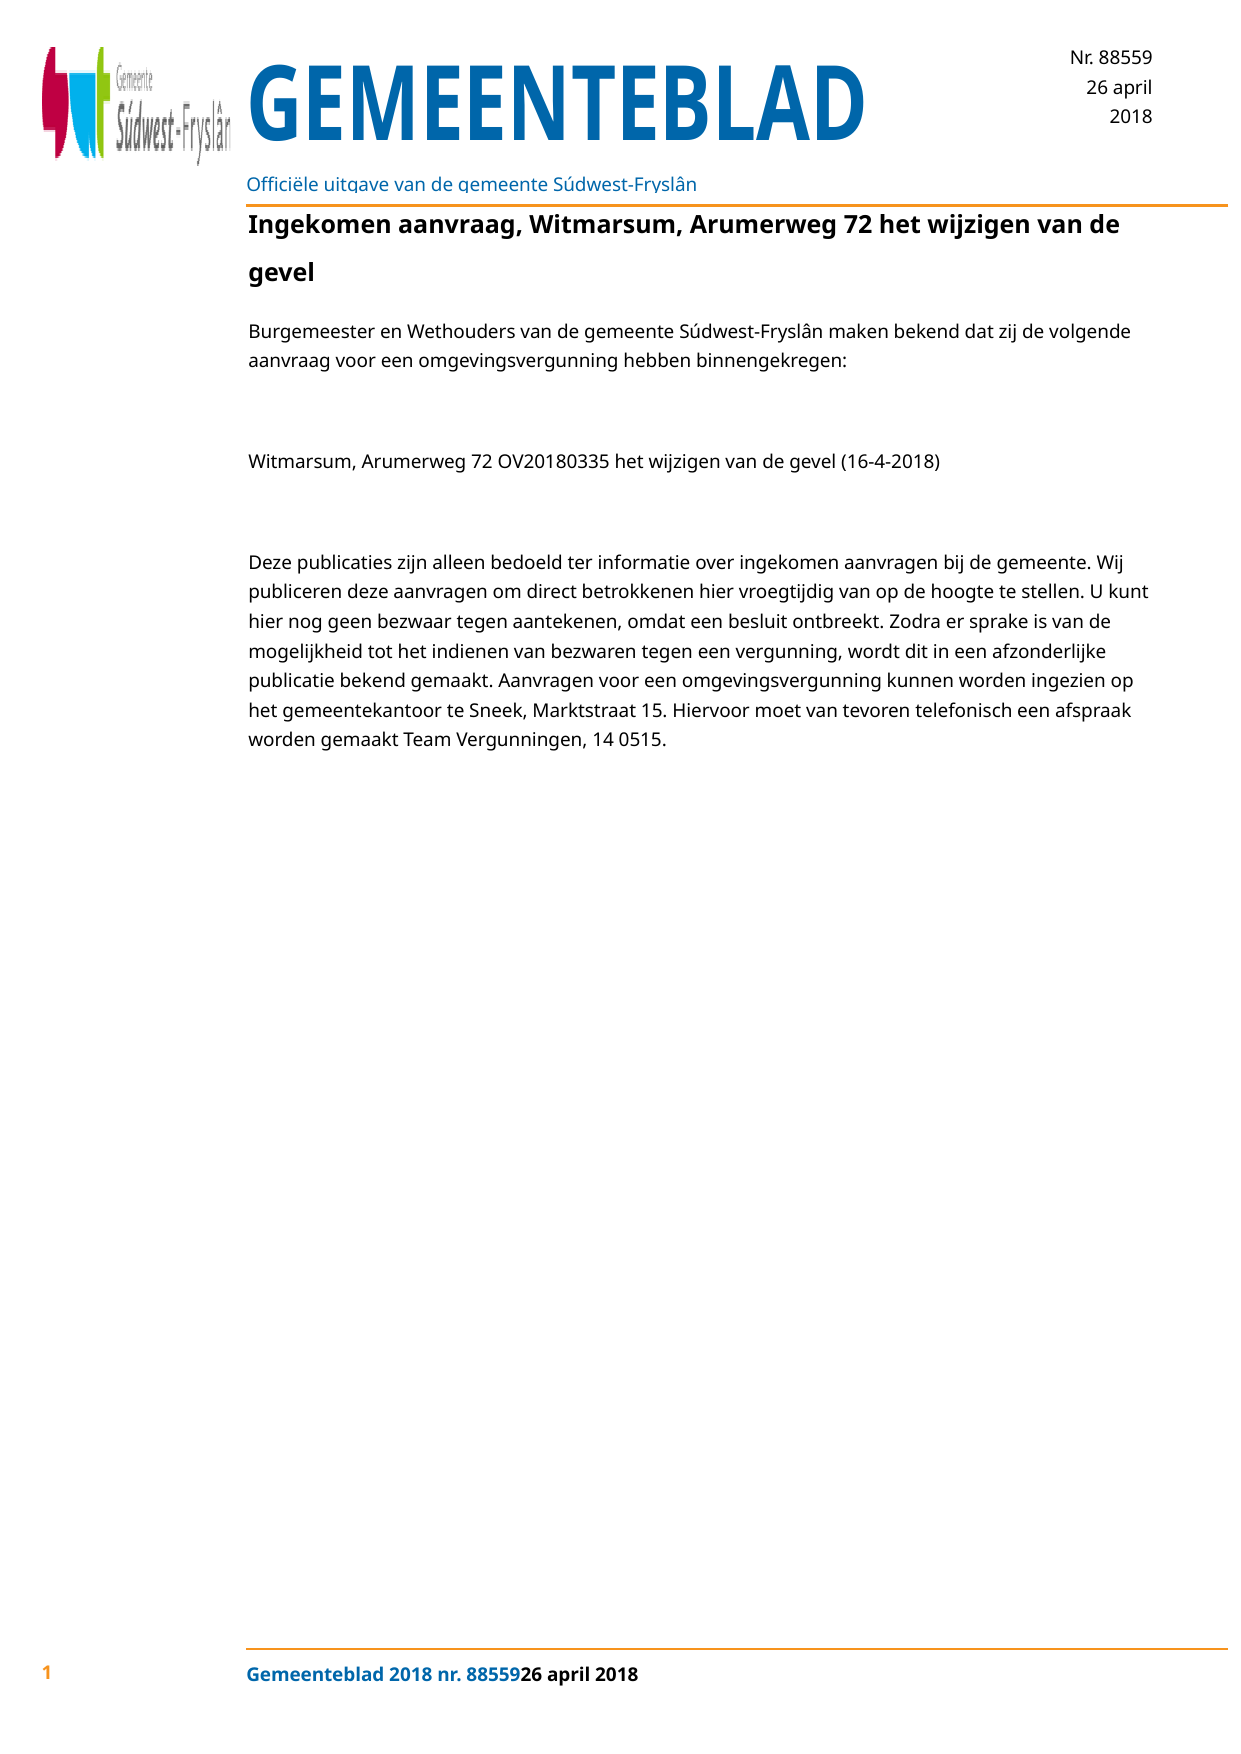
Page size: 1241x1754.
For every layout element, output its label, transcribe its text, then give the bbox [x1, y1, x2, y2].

text Deze publicaties zijn alleen bedoeld ter informatie over ingekomen aanvragen bij de gemeente. Wij publiceren deze aanvragen om direct betrokkenen hier vroegtijdig van op de hoogte te stellen. U kunt hier nog geen bezwaar tegen aantekenen, omdat een besluit ontbreekt. Zodra er sprake is van de mogelijkheid tot het indienen van bezwaren tegen een vergunning, wordt dit in een afzonderlijke publicatie bekend gemaakt. Aanvragen voor een omgevingsvergunning kunnen worden ingezien op het gemeentekantoor te Sneek, Marktstraat 15. Hiervoor moet van tevoren telefonisch een afspraak worden gemaakt Team Vergunningen, 14 0515. [248, 549, 1152, 752]
text Witmarsum, Arumerweg 72 OV20180335 het wijzigen van de gevel (16-4-2018) [248, 448, 1152, 474]
picture [41, 47, 231, 172]
text Burgemeester en Wethouders van de gemeente Súdwest-Fryslân maken bekend dat zij de volgende aanvraag voor een omgevingsvergunning hebben binnengekregen: [248, 318, 1152, 373]
text Ingekomen aanvraag, Witmarsum, Arumerweg 72 het wijzigen van de gevel [248, 207, 1152, 288]
